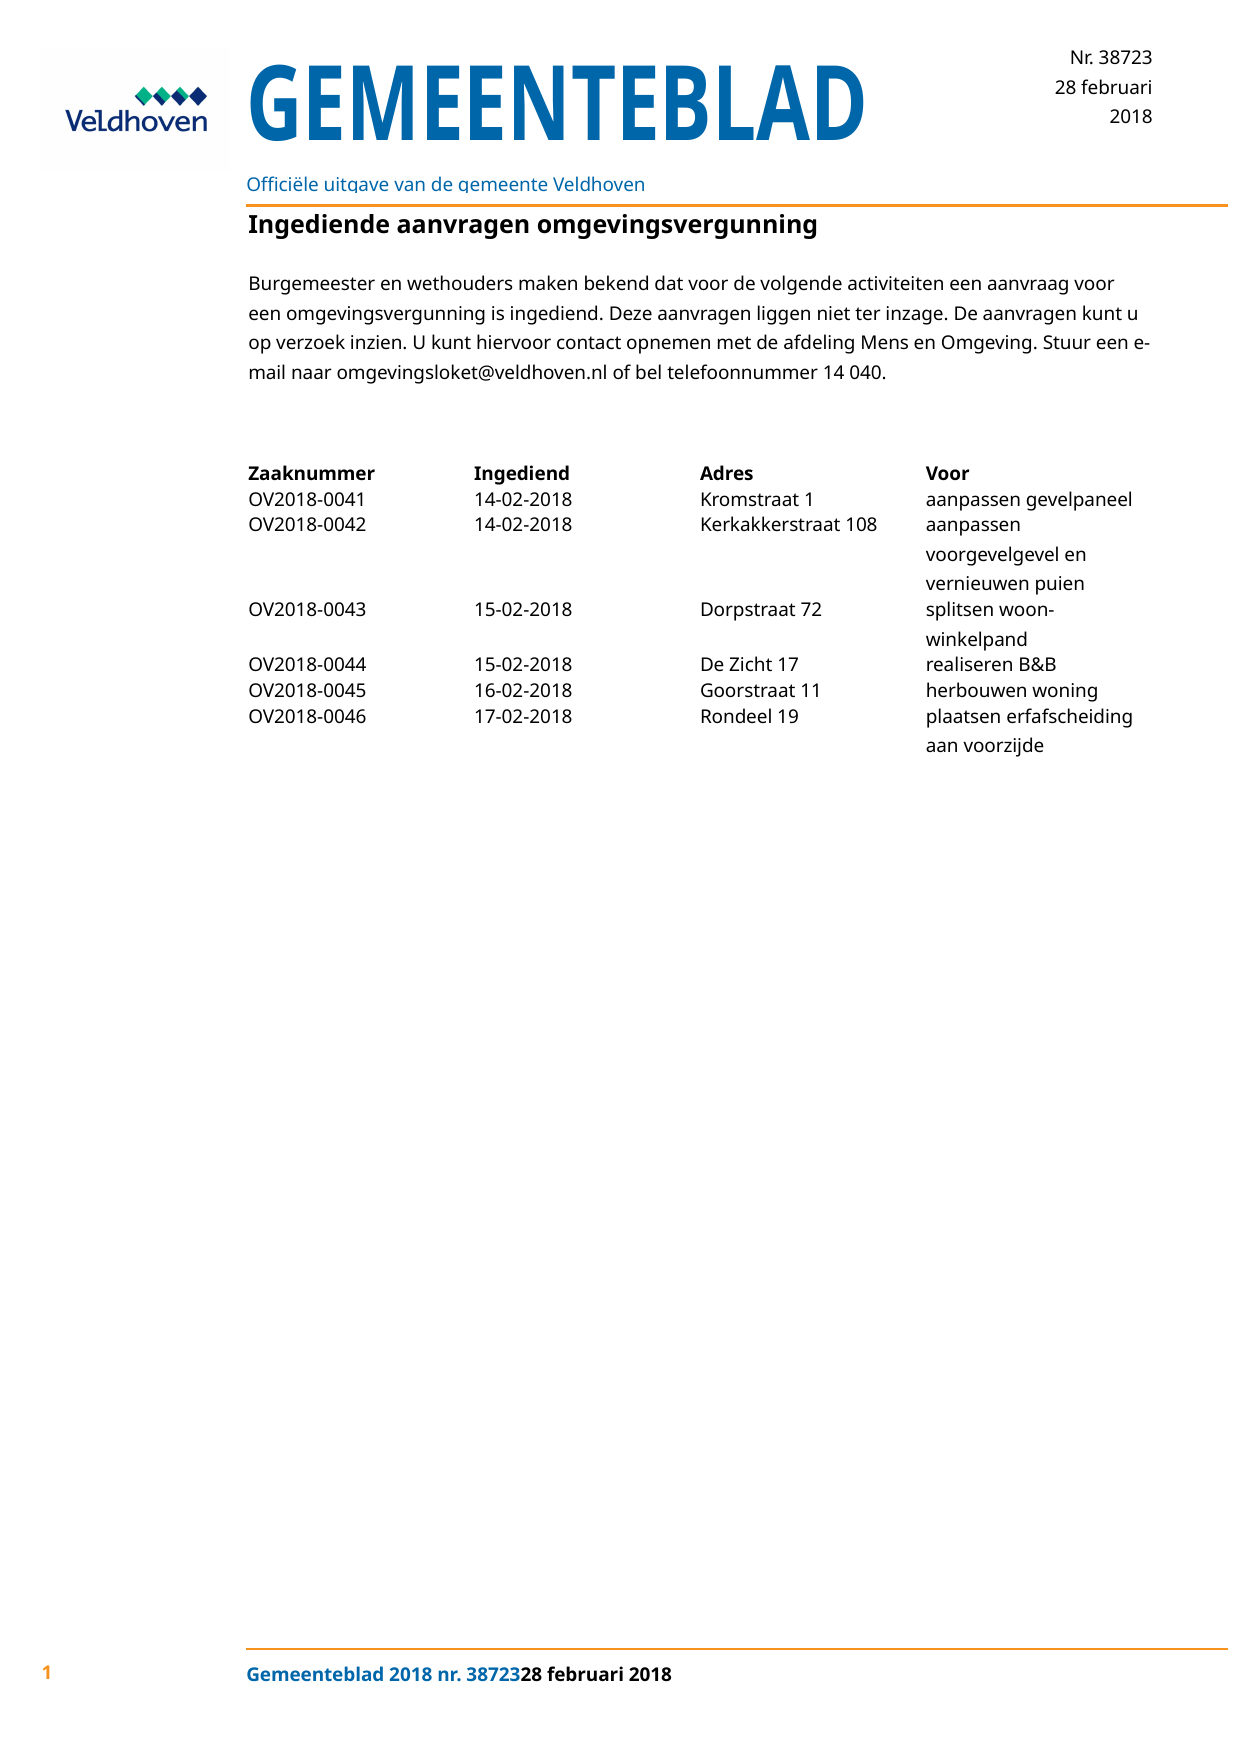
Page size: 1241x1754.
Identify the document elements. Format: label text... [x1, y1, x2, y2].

table_cell aanpassen voorgevelgevel en vernieuwen puien [926, 511, 1152, 596]
table_header Adres [700, 460, 926, 486]
text Ingediende aanvragen omgevingsvergunning [248, 207, 1152, 241]
table_cell De Zicht 17 [700, 652, 926, 677]
table_cell Kromstraat 1 [700, 486, 926, 511]
table_header Zaaknummer [248, 460, 474, 486]
table_cell Dorpstraat 72 [700, 596, 926, 652]
table_cell Kerkakkerstraat 108 [700, 511, 926, 596]
table_cell OV2018-0041 [248, 486, 474, 511]
table_cell aanpassen gevelpaneel [926, 486, 1152, 511]
table_cell 16-02-2018 [474, 678, 700, 703]
table_cell realiseren B&B [926, 652, 1152, 677]
table_cell OV2018-0044 [248, 652, 474, 677]
table_cell 17-02-2018 [474, 703, 700, 758]
table_cell plaatsen erfafscheiding aan voorzijde [926, 703, 1152, 758]
table_cell OV2018-0042 [248, 511, 474, 596]
table_cell 14-02-2018 [474, 511, 700, 596]
picture [41, 47, 231, 172]
table_cell OV2018-0045 [248, 678, 474, 703]
table_cell herbouwen woning [926, 678, 1152, 703]
table_cell 14-02-2018 [474, 486, 700, 511]
table_cell OV2018-0043 [248, 596, 474, 652]
table_cell 15-02-2018 [474, 652, 700, 677]
table_cell splitsen woon-winkelpand [926, 596, 1152, 652]
table_cell Goorstraat 11 [700, 678, 926, 703]
table_cell OV2018-0046 [248, 703, 474, 758]
table_cell Rondeel 19 [700, 703, 926, 758]
table_cell 15-02-2018 [474, 596, 700, 652]
table_header Voor [926, 460, 1152, 486]
table_header Ingediend [474, 460, 700, 486]
text Burgemeester en wethouders maken bekend dat voor de volgende activiteiten een aanvraag voor een omgevingsvergunning is ingediend. Deze aanvragen liggen niet ter inzage. De aanvragen kunt u op verzoek inzien. U kunt hiervoor contact opnemen met de afdeling Mens en Omgeving. Stuur een e-mail naar omgevingsloket@veldhoven.nl of bel telefoonnummer 14 040. [248, 270, 1152, 385]
